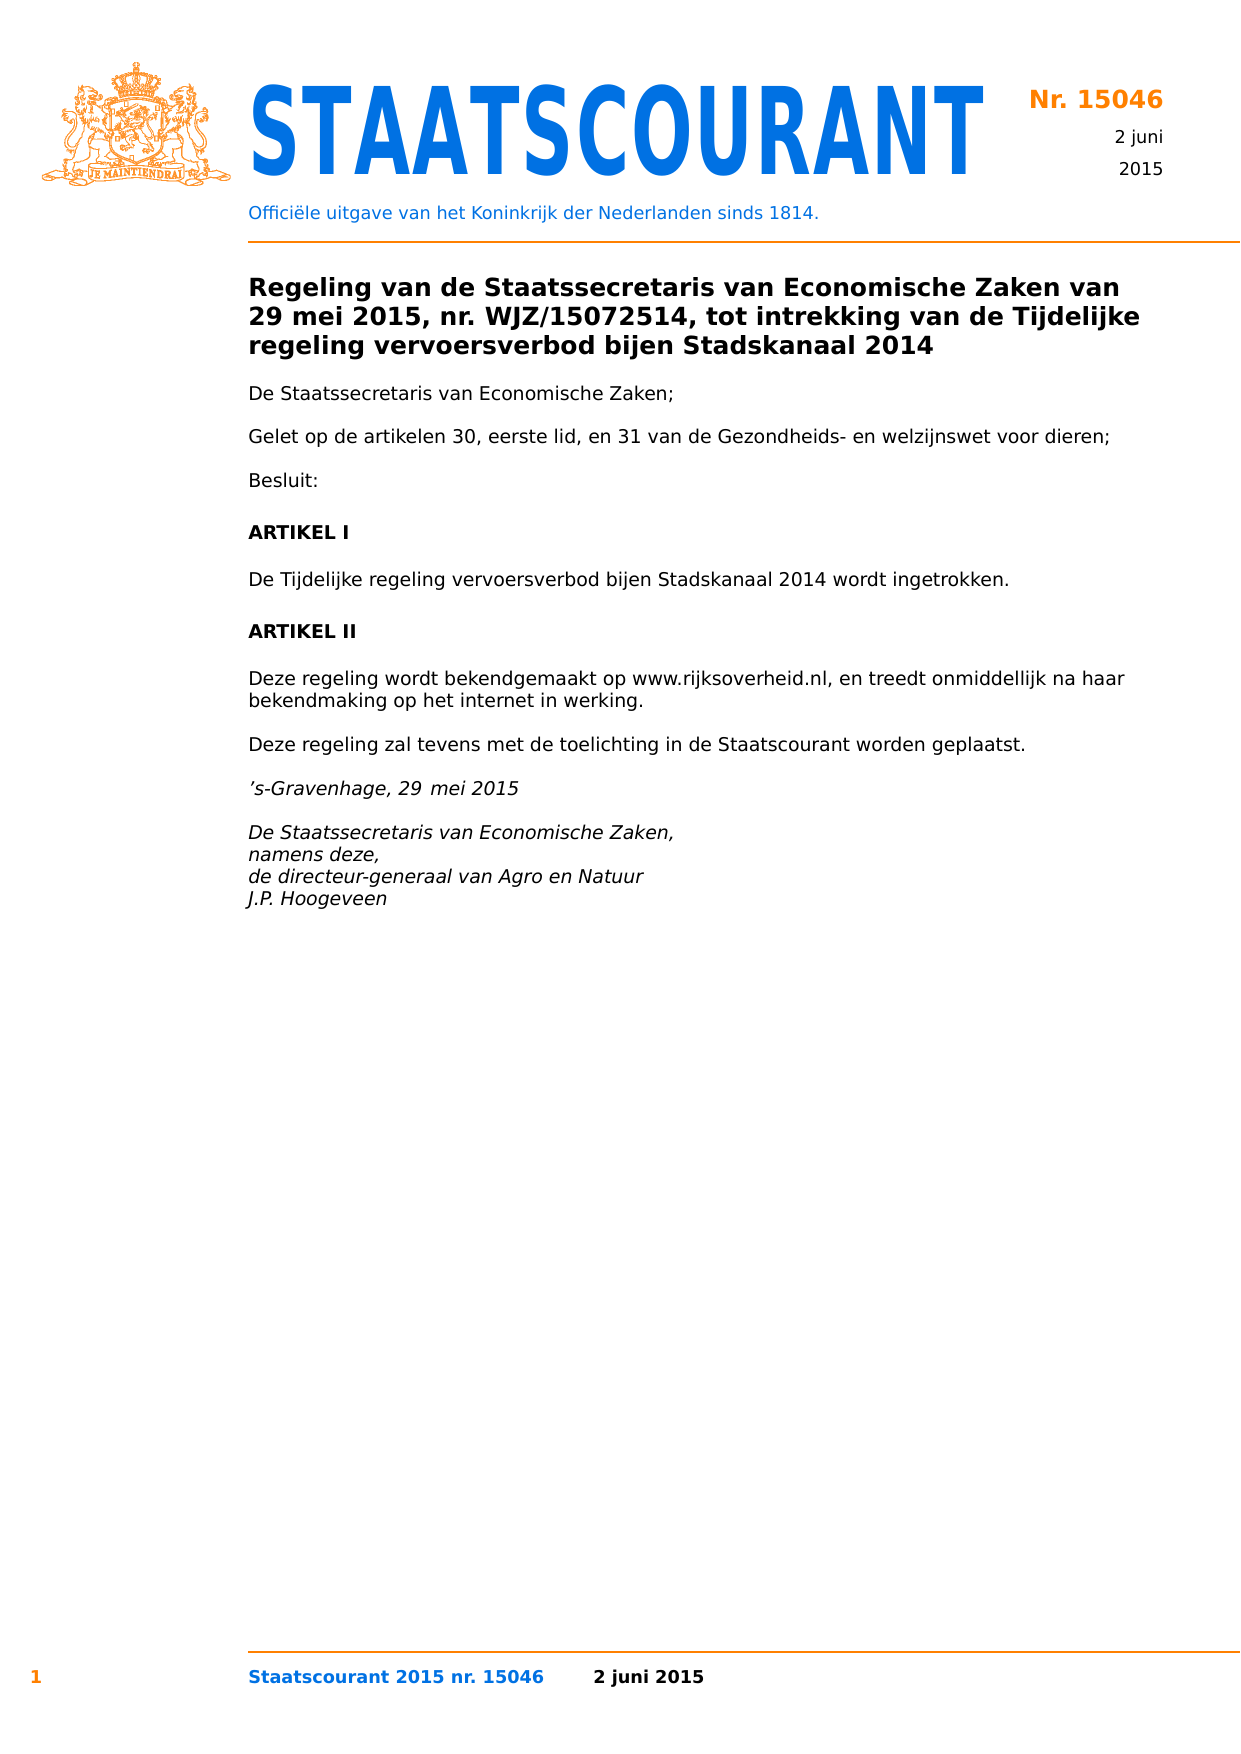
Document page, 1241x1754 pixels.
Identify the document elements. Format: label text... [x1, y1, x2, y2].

text De Tijdelijke regeling vervoersverbod bijen Stadskanaal 2014 wordt ingetrokken. [248, 569, 1163, 591]
table_header Nr. 15046 [998, 62, 1240, 121]
text De Staatssecretaris van Economische Zaken; [248, 382, 1163, 404]
table_header [25, 62, 248, 241]
table_header STAATSCOURANT [248, 62, 998, 203]
text Besluit: [248, 470, 1163, 492]
subtitle ARTIKEL II [248, 621, 1163, 643]
subtitle Regeling van de Staatssecretaris van Economische Zaken van 29 mei 2015, nr. WJZ/15072514, tot intrekking van de Tijdelijke regeling vervoersverbod bijen Stadskanaal 2014 [248, 273, 1163, 361]
text De Staatssecretaris van Economische Zaken, namens deze, de directeur-generaal van Agro en Natuur J.P. Hoogeveen [248, 822, 1163, 909]
table_cell 2 juni [998, 121, 1240, 153]
table_cell Officiële uitgave van het Koninkrijk der Nederlanden sinds 1814. [248, 203, 1240, 241]
subtitle ARTIKEL I [248, 522, 1163, 544]
table_cell 2015 [998, 153, 1240, 203]
text Gelet op de artikelen 30, eerste lid, en 31 van de Gezondheids- en welzijnswet voor dieren; [248, 426, 1163, 448]
picture [41, 62, 231, 186]
text Deze regeling zal tevens met de toelichting in de Staatscourant worden geplaatst. [248, 734, 1163, 756]
text Deze regeling wordt bekendgemaakt op www.rijksoverheid.nl, en treedt onmiddellijk na haar bekendmaking op het internet in werking. [248, 668, 1163, 712]
text ’s-Gravenhage, 29 mei 2015 [248, 778, 1163, 800]
